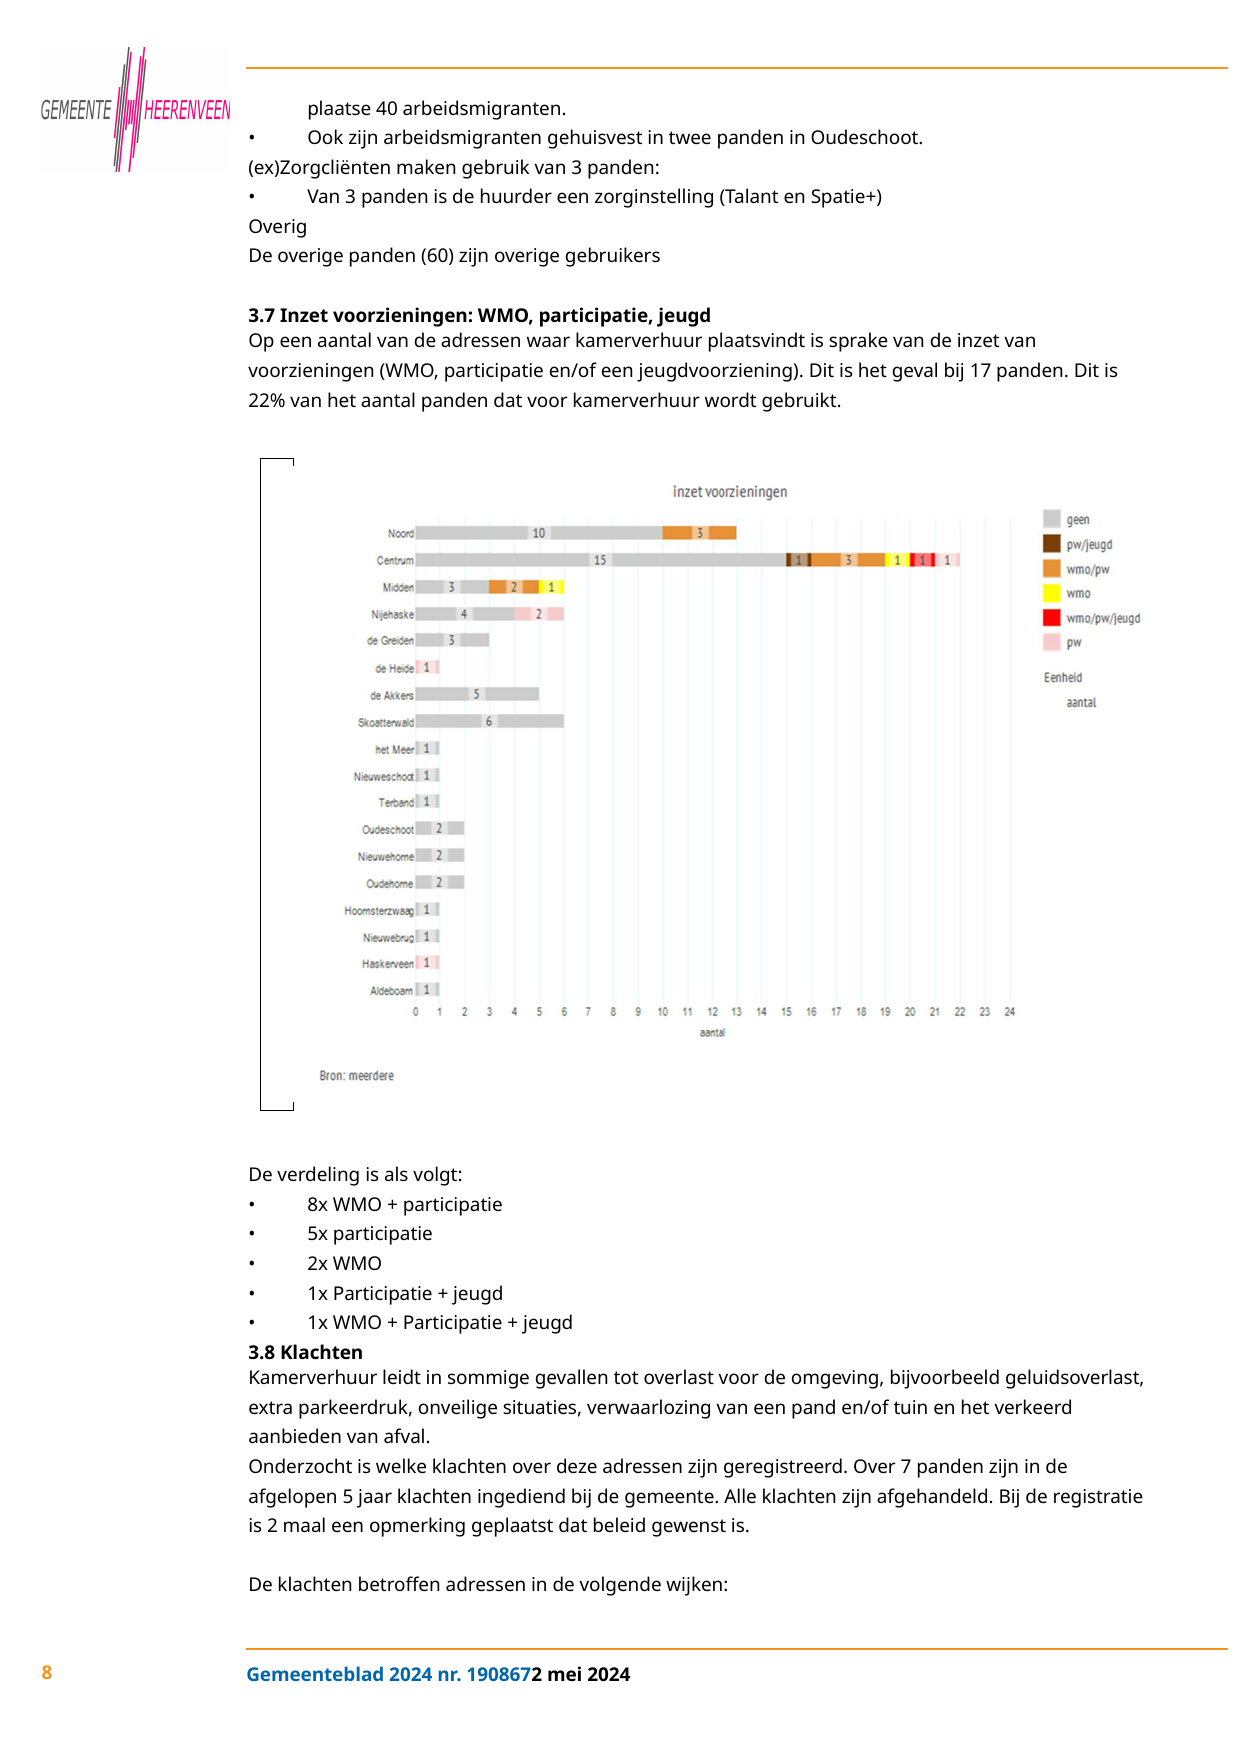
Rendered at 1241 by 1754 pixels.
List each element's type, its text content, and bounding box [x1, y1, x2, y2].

picture [41, 47, 231, 172]
picture [268, 466, 1173, 1102]
text Overig [248, 213, 1152, 239]
text De verdeling is als volgt: [248, 1161, 1152, 1187]
text Op een aantal van de adressen waar kamerverhuur plaatsvindt is sprake van de inzet van voorzieningen (WMO, participatie en/of een jeugdvoorziening). Dit is het geval bij 17 panden. Dit is 22% van het aantal panden dat voor kamerverhuur wordt gebruikt. [248, 328, 1152, 412]
list Ook zijn arbeidsmigranten gehuisvest in twee panden in Oudeschoot. [248, 124, 1152, 150]
list 1x Participatie + jeugd [248, 1280, 1152, 1305]
list 2x WMO [248, 1250, 1152, 1276]
text De klachten betroffen adressen in de volgende wijken: [248, 1572, 1152, 1597]
text De overige panden (60) zijn overige gebruikers [248, 243, 1152, 268]
text Onderzocht is welke klachten over deze adressen zijn geregistreerd. Over 7 panden zijn in de afgelopen 5 jaar klachten ingediend bij de gemeente. Alle klachten zijn afgehandeld. Bij de registratie is 2 maal een opmerking geplaatst dat beleid gewenst is. [248, 1453, 1152, 1538]
list plaatse 40 arbeidsmigranten. [248, 95, 1152, 121]
text (ex)Zorgcliënten maken gebruik van 3 panden: [248, 154, 1152, 180]
list 5x participatie [248, 1221, 1152, 1246]
text Kamerverhuur leidt in sommige gevallen tot overlast voor de omgeving, bijvoorbeeld geluidsoverlast, extra parkeerdruk, onveilige situaties, verwaarlozing van een pand en/of tuin en het verkeerd aanbieden van afval. [248, 1364, 1152, 1449]
list 8x WMO + participatie [248, 1191, 1152, 1217]
list 1x WMO + Participatie + jeugd [248, 1309, 1152, 1335]
text 3.8 Klachten [248, 1339, 1152, 1364]
list Van 3 panden is de huurder een zorginstelling (Talant en Spatie+) [248, 183, 1152, 209]
text 3.7 Inzet voorzieningen: WMO, participatie, jeugd [248, 302, 1152, 328]
